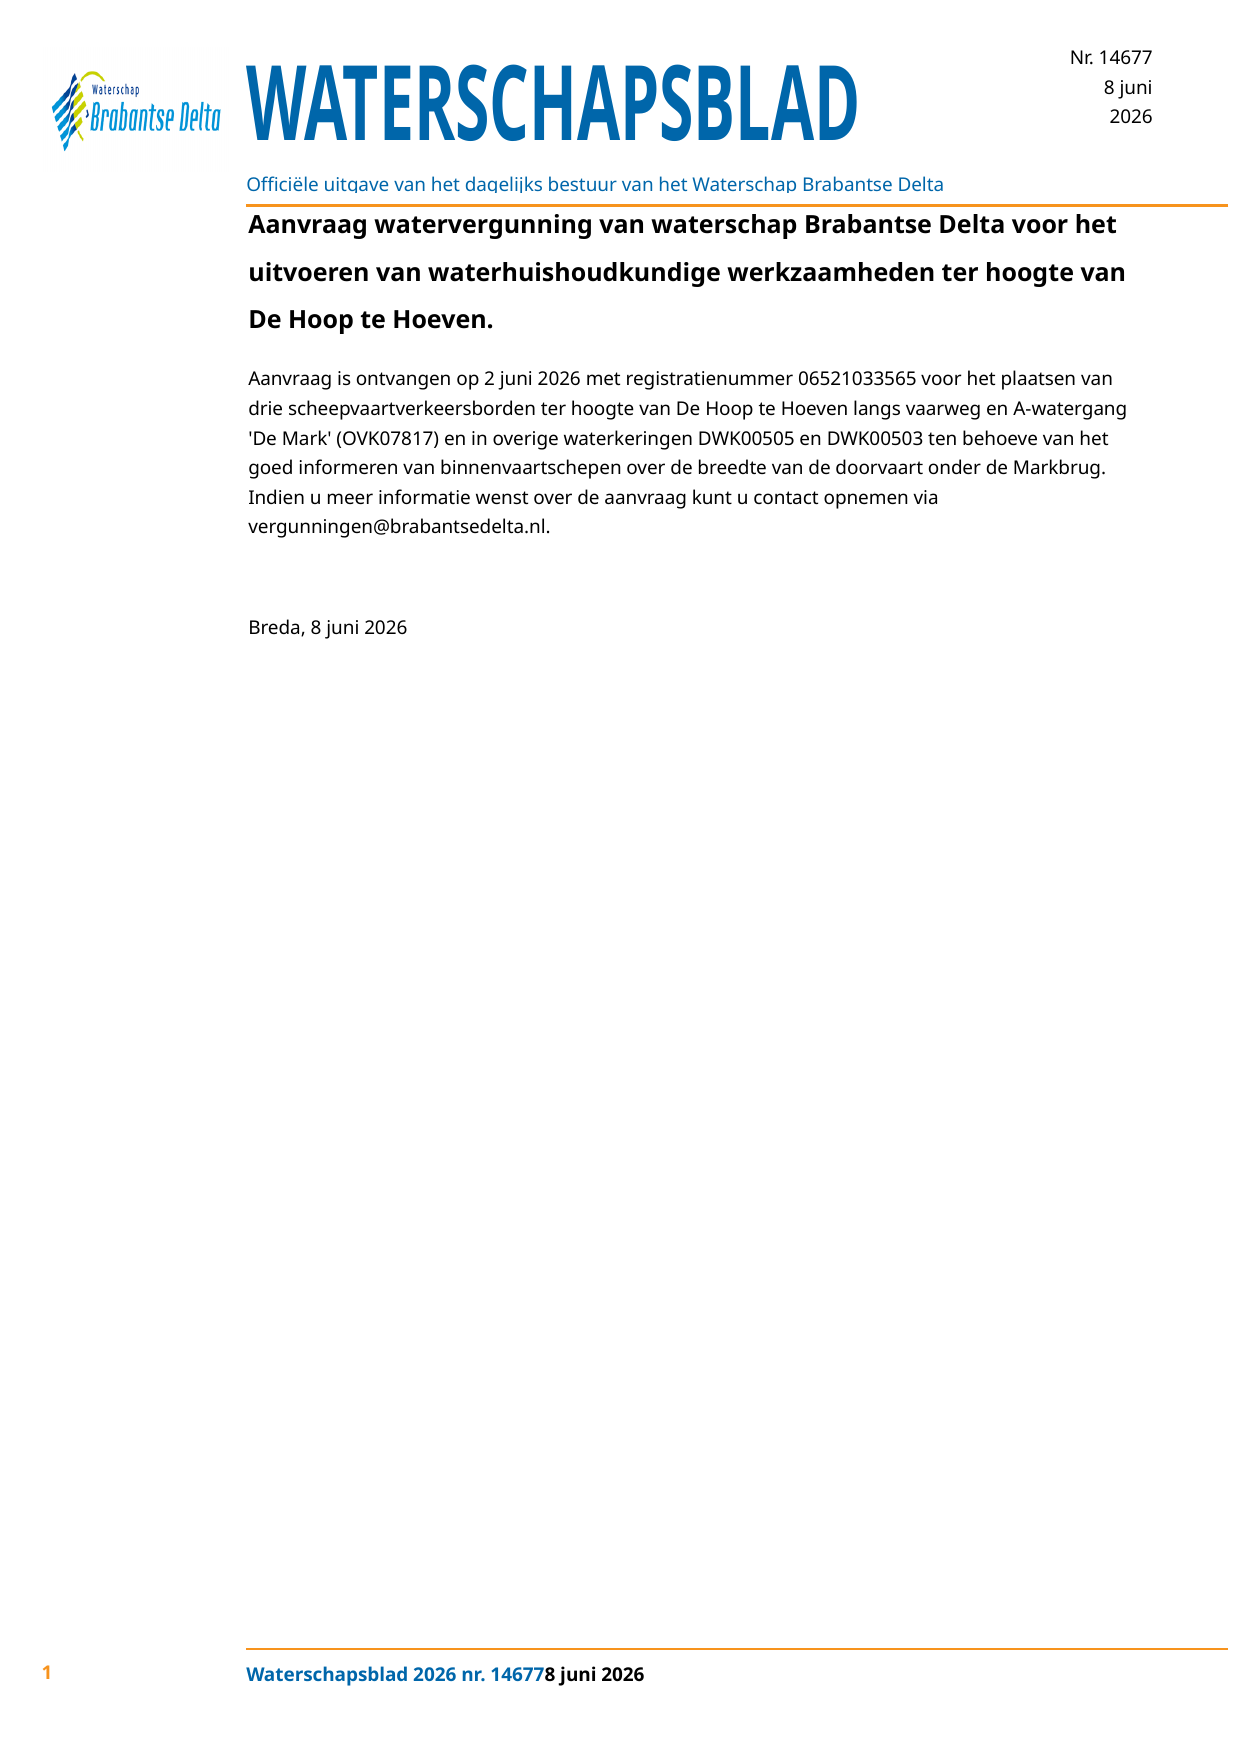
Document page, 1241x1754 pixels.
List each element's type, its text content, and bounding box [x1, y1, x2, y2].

text Aanvraag is ontvangen op 2 juni 2026 met registratienummer 06521033565 voor het plaatsen van drie scheepvaartverkeersborden ter hoogte van De Hoop te Hoeven langs vaarweg en A-watergang 'De Mark' (OVK07817) en in overige waterkeringen DWK00505 en DWK00503 ten behoeve van het goed informeren van binnenvaartschepen over de breedte van de doorvaart onder de Markbrug. Indien u meer informatie wenst over de aanvraag kunt u contact opnemen via vergunningen@brabantsedelta.nl. [248, 366, 1152, 539]
text Aanvraag watervergunning van waterschap Brabantse Delta voor het uitvoeren van waterhuishoudkundige werkzaamheden ter hoogte van De Hoop te Hoeven. [248, 207, 1152, 336]
text Breda, 8 juni 2026 [248, 614, 1152, 640]
picture [41, 47, 231, 172]
